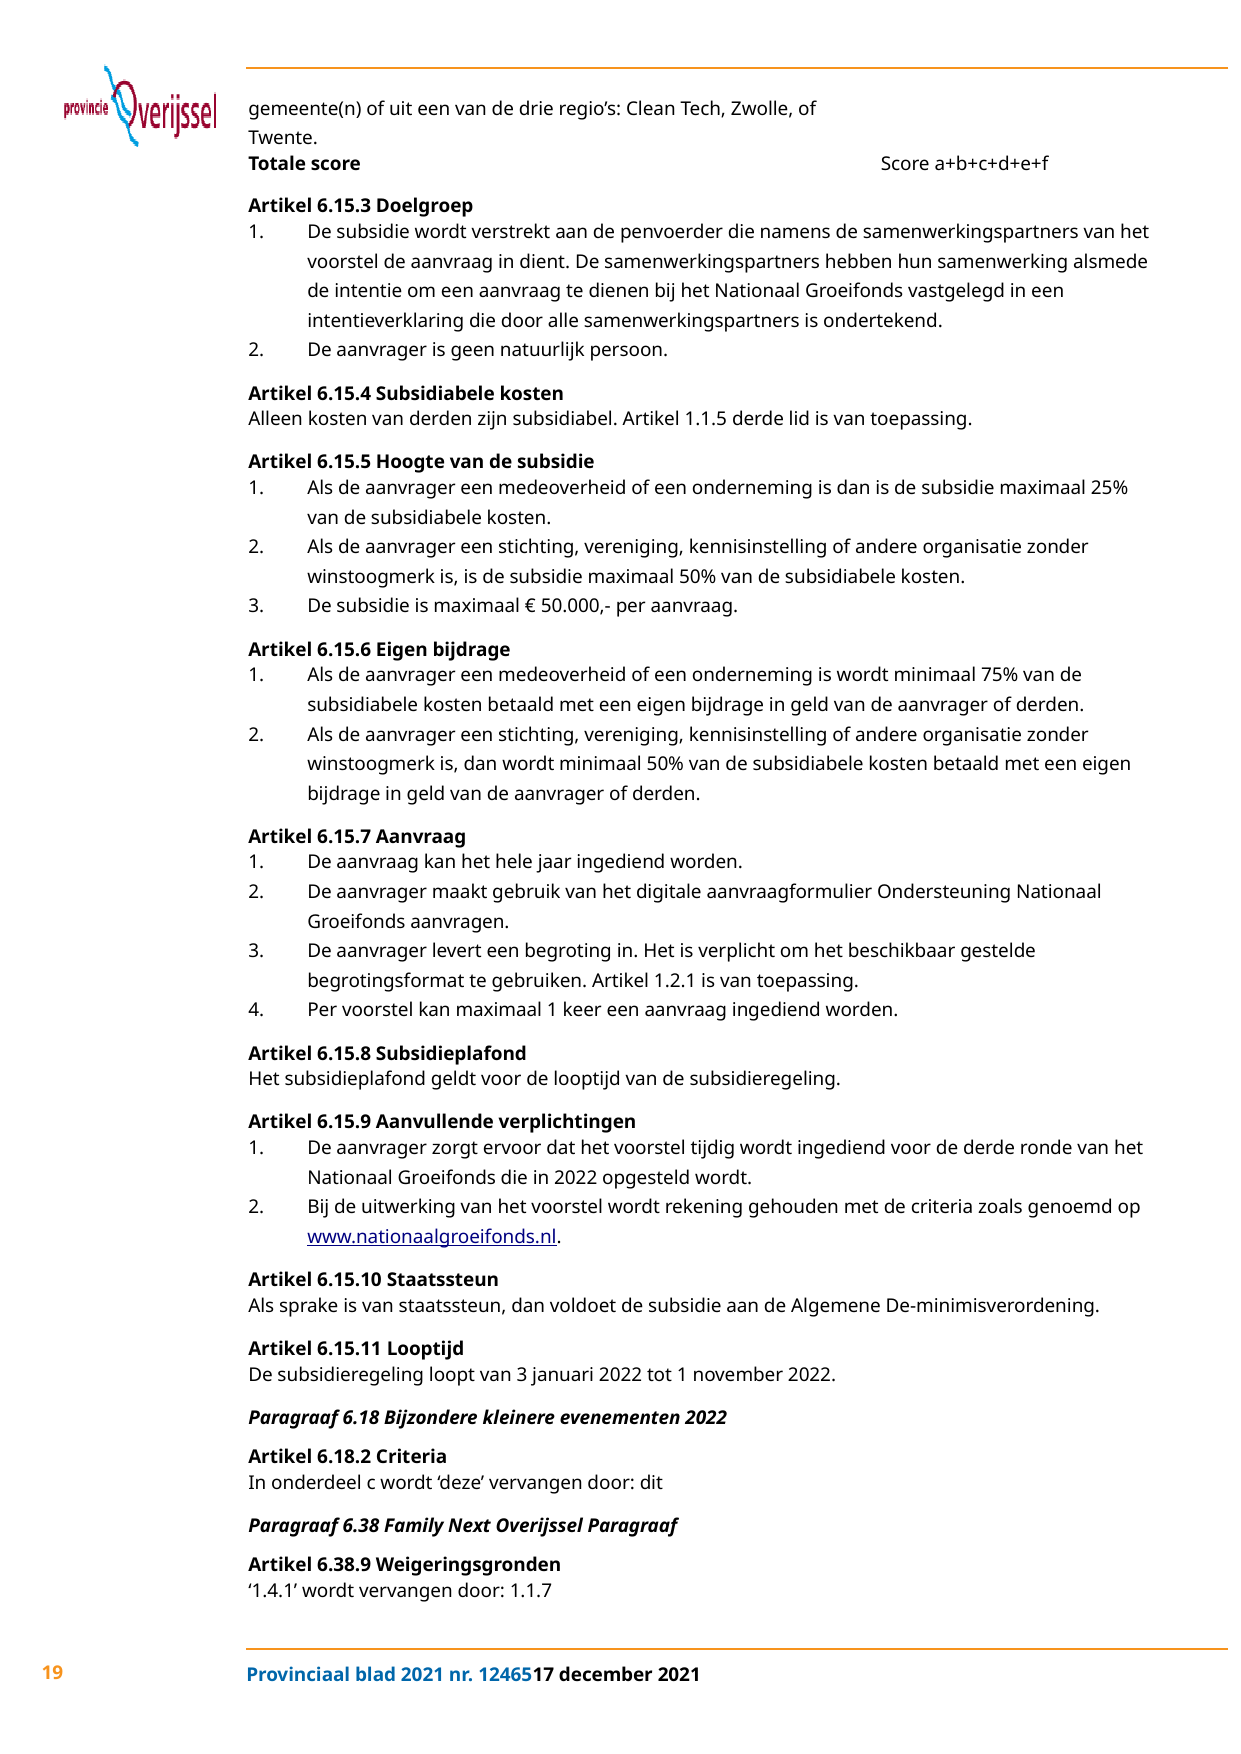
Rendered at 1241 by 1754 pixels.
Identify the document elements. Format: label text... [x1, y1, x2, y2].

list De aanvrager zorgt ervoor dat het voorstel tijdig wordt ingediend voor de derde ronde van het Nationaal Groeifonds die in 2022 opgesteld wordt. [248, 1134, 1152, 1190]
text Artikel 6.15.4 Subsidiabele kosten [248, 380, 1152, 406]
list De aanvraag kan het hele jaar ingediend worden. [248, 849, 1152, 874]
text Artikel 6.15.11 Looptijd [248, 1335, 1152, 1361]
table_cell Totale score [248, 150, 881, 176]
text Artikel 6.15.8 Subsidieplafond [248, 1040, 1152, 1066]
table_cell [881, 95, 1152, 150]
table_cell Score a+b+c+d+e+f [881, 150, 1152, 176]
text De subsidieregeling loopt van 3 januari 2022 tot 1 november 2022. [248, 1361, 1152, 1387]
text Artikel 6.18.2 Criteria [248, 1443, 1152, 1469]
text Artikel 6.15.9 Aanvullende verplichtingen [248, 1109, 1152, 1134]
text ‘1.4.1’ wordt vervangen door: 1.1.7 [248, 1577, 1152, 1603]
text Artikel 6.38.9 Weigeringsgronden [248, 1551, 1152, 1577]
list Als de aanvrager een medeoverheid of een onderneming is wordt minimaal 75% van de subsidiabele kosten betaald met een eigen bijdrage in geld van de aanvrager of derden. [248, 662, 1152, 717]
text Als sprake is van staatssteun, dan voldoet de subsidie aan de Algemene De-minimisverordening. [248, 1292, 1152, 1318]
text Paragraaf 6.18 Bijzondere kleinere evenementen 2022 [248, 1404, 1152, 1430]
list De aanvrager levert een begroting in. Het is verplicht om het beschikbaar gestelde begrotingsformat te gebruiken. Artikel 1.2.1 is van toepassing. [248, 937, 1152, 993]
list Als de aanvrager een stichting, vereniging, kennisinstelling of andere organisatie zonder winstoogmerk is, dan wordt minimaal 50% van de subsidiabele kosten betaald met een eigen bijdrage in geld van de aanvrager of derden. [248, 721, 1152, 806]
text Artikel 6.15.7 Aanvraag [248, 823, 1152, 849]
text Artikel 6.15.10 Staatssteun [248, 1266, 1152, 1292]
list Bij de uitwerking van het voorstel wordt rekening gehouden met de criteria zoals genoemd op www.nationaalgroeifonds.nl. [248, 1193, 1152, 1249]
text Paragraaf 6.38 Family Next Overijssel Paragraaf [248, 1512, 1152, 1538]
text Alleen kosten van derden zijn subsidiabel. Artikel 1.1.5 derde lid is van toepassing. [248, 406, 1152, 431]
list De subsidie wordt verstrekt aan de penvoerder die namens de samenwerkingspartners van het voorstel de aanvraag in dient. De samenwerkingspartners hebben hun samenwerking alsmede de intentie om een aanvraag te dienen bij het Nationaal Groeifonds vastgelegd in een intentieverklaring die door alle samenwerkingspartners is ondertekend. [248, 218, 1152, 333]
table_cell gemeente(n) of uit een van de drie regio’s: Clean Tech, Zwolle, of Twente. [248, 95, 881, 150]
list Als de aanvrager een stichting, vereniging, kennisinstelling of andere organisatie zonder winstoogmerk is, is de subsidie maximaal 50% van de subsidiabele kosten. [248, 533, 1152, 589]
text Artikel 6.15.3 Doelgroep [248, 193, 1152, 218]
picture [41, 47, 231, 172]
list Als de aanvrager een medeoverheid of een onderneming is dan is de subsidie maximaal 25% van de subsidiabele kosten. [248, 474, 1152, 530]
list De subsidie is maximaal € 50.000,- per aanvraag. [248, 593, 1152, 618]
list De aanvrager is geen natuurlijk persoon. [248, 337, 1152, 362]
text Artikel 6.15.5 Hoogte van de subsidie [248, 449, 1152, 474]
text In onderdeel c wordt ‘deze’ vervangen door: dit [248, 1469, 1152, 1495]
list De aanvrager maakt gebruik van het digitale aanvraagformulier Ondersteuning Nationaal Groeifonds aanvragen. [248, 878, 1152, 934]
list Per voorstel kan maximaal 1 keer een aanvraag ingediend worden. [248, 997, 1152, 1022]
text Artikel 6.15.6 Eigen bijdrage [248, 636, 1152, 662]
text Het subsidieplafond geldt voor de looptijd van de subsidieregeling. [248, 1066, 1152, 1091]
